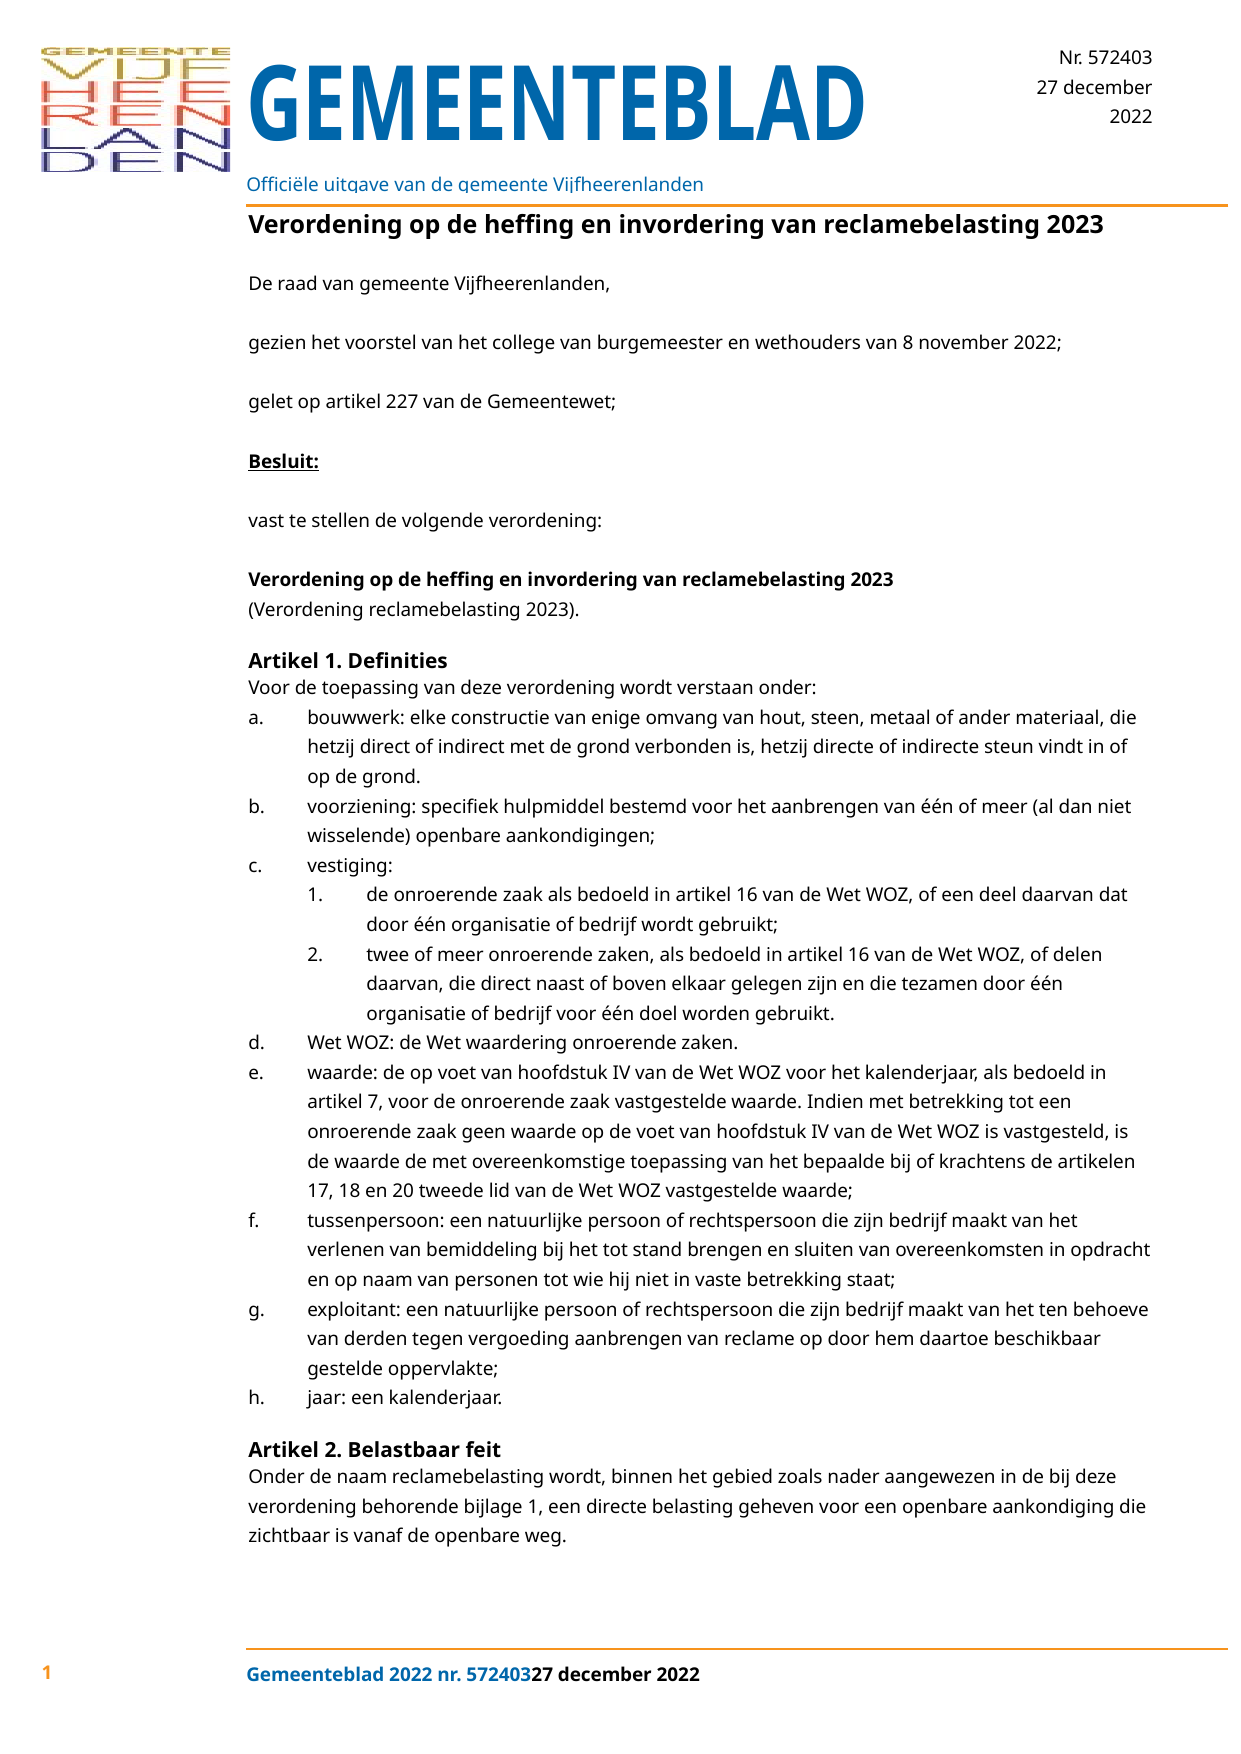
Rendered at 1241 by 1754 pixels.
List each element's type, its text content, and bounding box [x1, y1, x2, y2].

text De raad van gemeente Vijfheerenlanden, [248, 270, 1152, 296]
text Artikel 2. Belastbaar feit [248, 1435, 1152, 1463]
list twee of meer onroerende zaken, als bedoeld in artikel 16 van de Wet WOZ, of delen daarvan, die direct naast of boven elkaar gelegen zijn en die tezamen door één organisatie of bedrijf voor één doel worden gebruikt. [307, 941, 1152, 1026]
list bouwwerk: elke constructie van enige omvang van hout, steen, metaal of ander materiaal, die hetzij direct of indirect met de grond verbonden is, hetzij directe of indirecte steun vindt in of op de grond. [248, 704, 1152, 789]
picture [41, 47, 231, 172]
list de onroerende zaak als bedoeld in artikel 16 van de Wet WOZ, of een deel daarvan dat door één organisatie of bedrijf wordt gebruikt; [307, 882, 1152, 937]
list waarde: de op voet van hoofdstuk IV van de Wet WOZ voor het kalenderjaar, als bedoeld in artikel 7, voor de onroerende zaak vastgestelde waarde. Indien met betrekking tot een onroerende zaak geen waarde op de voet van hoofdstuk IV van de Wet WOZ is vastgesteld, is de waarde de met overeenkomstige toepassing van het bepaalde bij of krachtens de artikelen 17, 18 en 20 tweede lid van de Wet WOZ vastgestelde waarde; [248, 1059, 1152, 1203]
text (Verordening reclamebelasting 2023). [248, 596, 1152, 621]
text Verordening op de heffing en invordering van reclamebelasting 2023 [248, 207, 1152, 241]
text vast te stellen de volgende verordening: [248, 507, 1152, 533]
text gelet op artikel 227 van de Gemeentewet; [248, 389, 1152, 414]
text Verordening op de heffing en invordering van reclamebelasting 2023 [248, 566, 1152, 592]
text gezien het voorstel van het college van burgemeester en wethouders van 8 november 2022; [248, 329, 1152, 355]
list exploitant: een natuurlijke persoon of rechtspersoon die zijn bedrijf maakt van het ten behoeve van derden tegen vergoeding aanbrengen van reclame op door hem daartoe beschikbaar gestelde oppervlakte; [248, 1296, 1152, 1381]
text Onder de naam reclamebelasting wordt, binnen het gebied zoals nader aangewezen in de bij deze verordening behorende bijlage 1, een directe belasting geheven voor een openbare aankondiging die zichtbaar is vanaf de openbare weg. [248, 1463, 1152, 1548]
list Wet WOZ: de Wet waardering onroerende zaken. [248, 1029, 1152, 1055]
text Artikel 1. Definities [248, 646, 1152, 674]
list vestiging: [248, 852, 1152, 878]
text Voor de toepassing van deze verordening wordt verstaan onder: [248, 674, 1152, 700]
list tussenpersoon: een natuurlijke persoon of rechtspersoon die zijn bedrijf maakt van het verlenen van bemiddeling bij het tot stand brengen en sluiten van overeenkomsten in opdracht en op naam van personen tot wie hij niet in vaste betrekking staat; [248, 1207, 1152, 1292]
list voorziening: specifiek hulpmiddel bestemd voor het aanbrengen van één of meer (al dan niet wisselende) openbare aankondigingen; [248, 793, 1152, 848]
list jaar: een kalenderjaar. [248, 1384, 1152, 1410]
text Besluit: [248, 448, 1152, 473]
